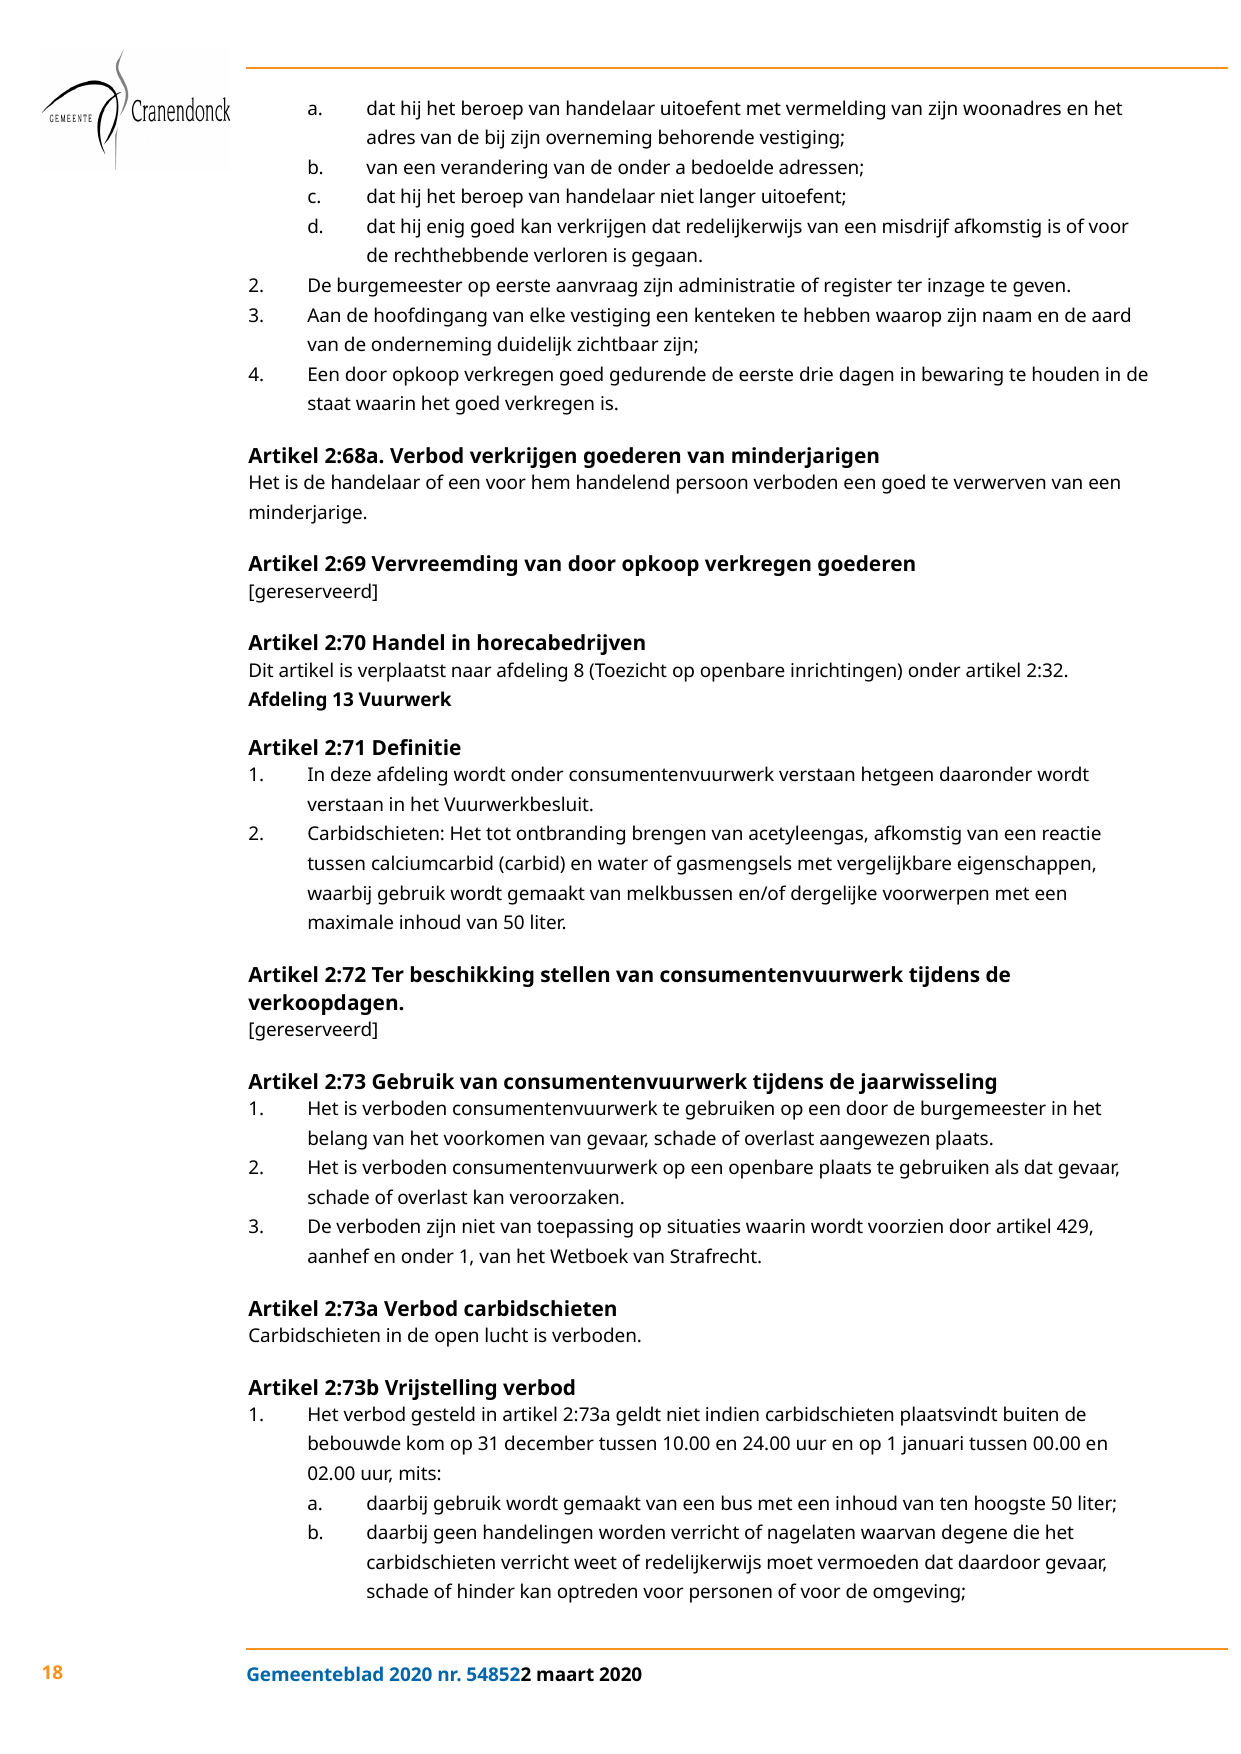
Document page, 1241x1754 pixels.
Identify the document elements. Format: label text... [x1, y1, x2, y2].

list dat hij het beroep van handelaar niet langer uitoefent; [307, 183, 1152, 209]
list dat hij het beroep van handelaar uitoefent met vermelding van zijn woonadres en het adres van de bij zijn overneming behorende vestiging; [307, 95, 1152, 150]
picture [41, 47, 231, 172]
text [gereserveerd] [248, 1017, 1152, 1042]
list Het verbod gesteld in artikel 2:73a geldt niet indien carbidschieten plaatsvindt buiten de bebouwde kom op 31 december tussen 10.00 en 24.00 uur en op 1 januari tussen 00.00 en 02.00 uur, mits: [248, 1401, 1152, 1486]
list van een verandering van de onder a bedoelde adressen; [307, 154, 1152, 180]
list De burgemeester op eerste aanvraag zijn administratie of register ter inzage te geven. [248, 272, 1152, 298]
text Artikel 2:68a. Verbod verkrijgen goederen van minderjarigen [248, 441, 1152, 469]
text Artikel 2:73a Verbod carbidschieten [248, 1294, 1152, 1322]
text Artikel 2:72 Ter beschikking stellen van consumentenvuurwerk tijdens de verkoopdagen. [248, 960, 1152, 1017]
list dat hij enig goed kan verkrijgen dat redelijkerwijs van een misdrijf afkomstig is of voor de rechthebbende verloren is gegaan. [307, 213, 1152, 268]
list Een door opkoop verkregen goed gedurende de eerste drie dagen in bewaring te houden in de staat waarin het goed verkregen is. [248, 361, 1152, 416]
list Het is verboden consumentenvuurwerk te gebruiken op een door de burgemeester in het belang van het voorkomen van gevaar, schade of overlast aangewezen plaats. [248, 1095, 1152, 1151]
text Dit artikel is verplaatst naar afdeling 8 (Toezicht op openbare inrichtingen) onder artikel 2:32. [248, 657, 1152, 682]
text Afdeling 13 Vuurwerk [248, 686, 1152, 712]
list Het is verboden consumentenvuurwerk op een openbare plaats te gebruiken als dat gevaar, schade of overlast kan veroorzaken. [248, 1154, 1152, 1210]
list daarbij geen handelingen worden verricht of nagelaten waarvan degene die het carbidschieten verricht weet of redelijkerwijs moet vermoeden dat daardoor gevaar, schade of hinder kan optreden voor personen of voor de omgeving; [307, 1519, 1152, 1604]
text Artikel 2:73 Gebruik van consumentenvuurwerk tijdens de jaarwisseling [248, 1067, 1152, 1095]
text [gereserveerd] [248, 578, 1152, 604]
text Artikel 2:71 Definitie [248, 733, 1152, 761]
text Artikel 2:69 Vervreemding van door opkoop verkregen goederen [248, 549, 1152, 578]
list De verboden zijn niet van toepassing op situaties waarin wordt voorzien door artikel 429, aanhef en onder 1, van het Wetboek van Strafrecht. [248, 1214, 1152, 1269]
text Carbidschieten in de open lucht is verboden. [248, 1322, 1152, 1348]
list Carbidschieten: Het tot ontbranding brengen van acetyleengas, afkomstig van een reactie tussen calciumcarbid (carbid) en water of gasmengsels met vergelijkbare eigenschappen, waarbij gebruik wordt gemaakt van melkbussen en/of dergelijke voorwerpen met een maximale inhoud van 50 liter. [248, 821, 1152, 935]
list Aan de hoofdingang van elke vestiging een kenteken te hebben waarop zijn naam en de aard van de onderneming duidelijk zichtbaar zijn; [248, 302, 1152, 357]
text Artikel 2:70 Handel in horecabedrijven [248, 628, 1152, 657]
text Het is de handelaar of een voor hem handelend persoon verboden een goed te verwerven van een minderjarige. [248, 469, 1152, 525]
list daarbij gebruik wordt gemaakt van een bus met een inhoud van ten hoogste 50 liter; [307, 1490, 1152, 1516]
text Artikel 2:73b Vrijstelling verbod [248, 1373, 1152, 1401]
list In deze afdeling wordt onder consumentenvuurwerk verstaan hetgeen daaronder wordt verstaan in het Vuurwerkbesluit. [248, 761, 1152, 817]
